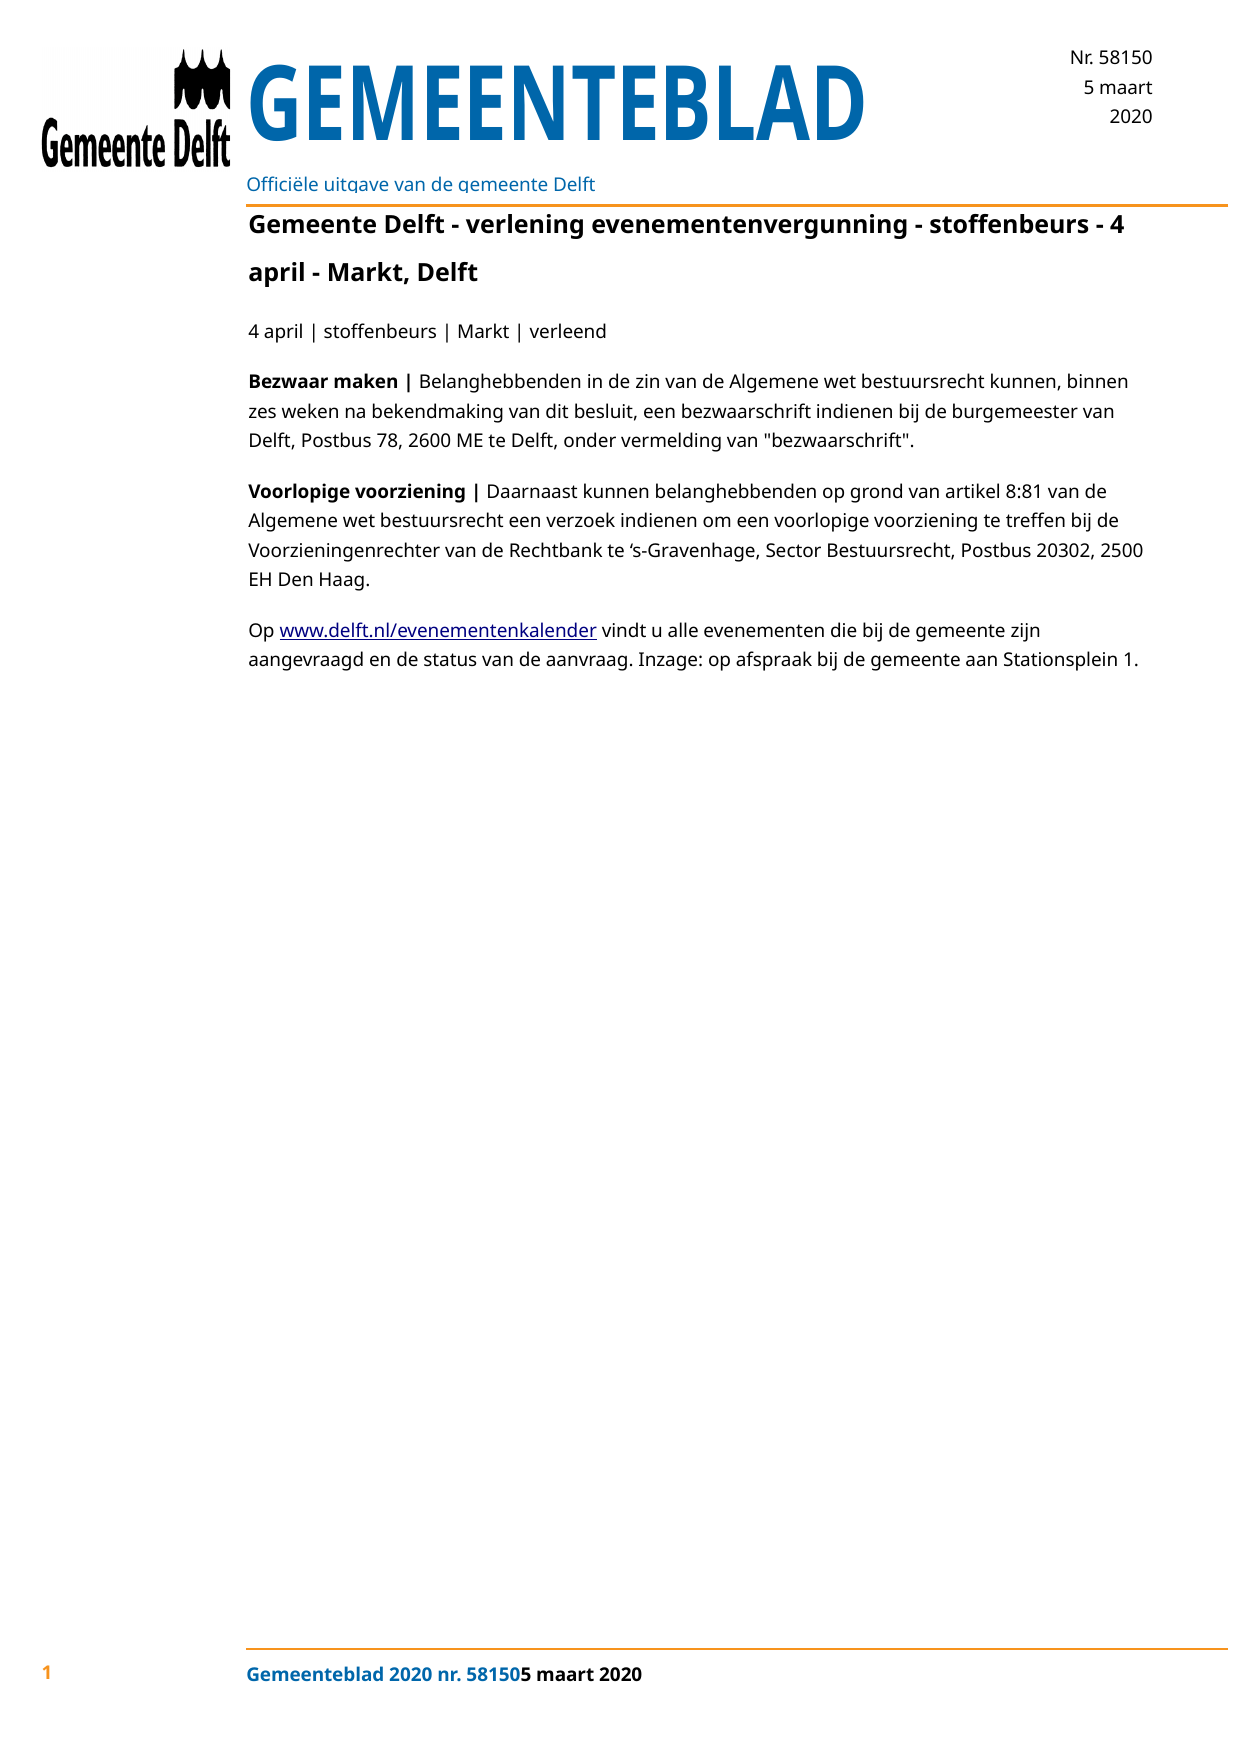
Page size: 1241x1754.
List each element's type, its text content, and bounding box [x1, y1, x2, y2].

text Bezwaar maken | Belanghebbenden in de zin van de Algemene wet bestuursrecht kunnen, binnen zes weken na bekendmaking van dit besluit, een bezwaarschrift indienen bij de burgemeester van Delft, Postbus 78, 2600 ME te Delft, onder vermelding van "bezwaarschrift". [248, 368, 1152, 453]
text Op www.delft.nl/evenementenkalender vindt u alle evenementen die bij de gemeente zijn aangevraagd en de status van de aanvraag. Inzage: op afspraak bij de gemeente aan Stationsplein 1. [248, 617, 1152, 672]
picture [41, 47, 231, 172]
text 4 april | stoffenbeurs | Markt | verleend [248, 318, 1152, 344]
text Gemeente Delft - verlening evenementenvergunning - stoffenbeurs - 4 april - Markt, Delft [248, 207, 1152, 288]
text Voorlopige voorziening | Daarnaast kunnen belanghebbenden op grond van artikel 8:81 van de Algemene wet bestuursrecht een verzoek indienen om een voorlopige voorziening te treffen bij de Voorzieningenrechter van de Rechtbank te ‘s-Gravenhage, Sector Bestuursrecht, Postbus 20302, 2500 EH Den Haag. [248, 478, 1152, 592]
